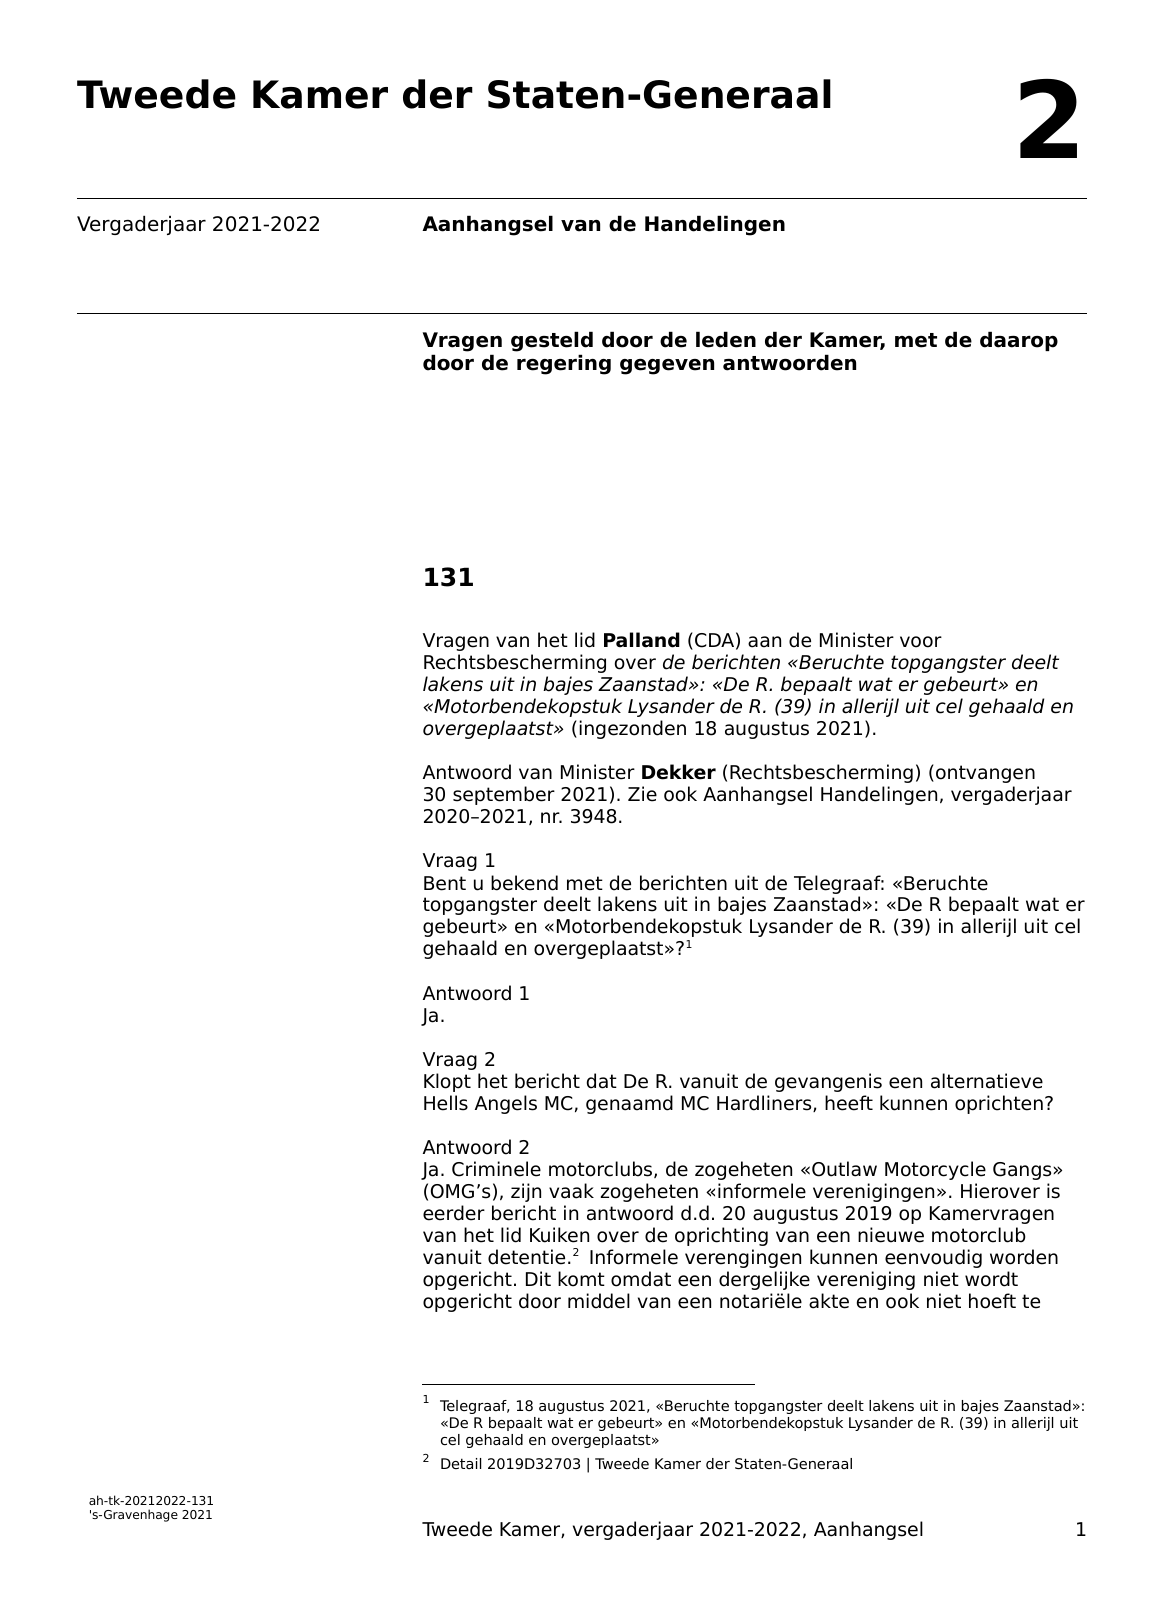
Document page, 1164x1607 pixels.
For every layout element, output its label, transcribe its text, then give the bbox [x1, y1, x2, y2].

table_header 2 [886, 59, 1087, 198]
text Ja. Criminele motorclubs, de zogeheten «Outlaw Motorcycle Gangs» (OMG’s), zijn vaak zogeheten «informele verenigingen». Hierover is eerder bericht in antwoord d.d. 20 augustus 2019 op Kamervragen van het lid Kuiken over de oprichting van een nieuwe motorclub vanuit detentie. Informele verengingen kunnen eenvoudig worden opgericht. Dit komt omdat een dergelijke vereniging niet wordt opgericht door middel van een notariële akte en ook niet hoeft te [422, 1159, 1087, 1313]
text Detail 2019D32703 | Tweede Kamer der Staten-Generaal [422, 1452, 1087, 1474]
text Bent u bekend met de berichten uit de Telegraaf: «Beruchte topgangster deelt lakens uit in bajes Zaanstad»: «De R bepaalt wat er gebeurt» en «Motorbendekopstuk Lysander de R. (39) in allerijl uit cel gehaald en overgeplaatst»? [422, 872, 1087, 960]
text Antwoord van Minister Dekker (Rechtsbescherming) (ontvangen 30 september 2021). Zie ook Aanhangsel Handelingen, vergaderjaar 2020–2021, nr. 3948. [422, 762, 1087, 828]
text Antwoord 1 [422, 982, 1087, 1004]
table_cell Vragen gesteld door de leden der Kamer, met de daarop door de regering gegeven antwoorden [422, 314, 1087, 375]
text ah-tk-20212022-131 [88, 1494, 323, 1508]
text Ja. [422, 1004, 1087, 1026]
text Telegraaf, 18 augustus 2021, «Beruchte topgangster deelt lakens uit in bajes Zaanstad»: «De R bepaalt wat er gebeurt» en «Motorbendekopstuk Lysander de R. (39) in allerijl uit cel gehaald en overgeplaatst» [422, 1393, 1087, 1449]
text 's-Gravenhage 2021 [88, 1508, 323, 1522]
table_cell [77, 314, 422, 375]
text Vraag 2 [422, 1049, 1087, 1071]
table_cell Aanhangsel van de Handelingen [422, 199, 1087, 313]
text Antwoord 2 [422, 1137, 1087, 1159]
text Klopt het bericht dat De R. vanuit de gevangenis een alternatieve Hells Angels MC, genaamd MC Hardliners, heeft kunnen oprichten? [422, 1071, 1087, 1114]
table_header Tweede Kamer der Staten-Generaal [77, 59, 886, 198]
text 131 [422, 563, 1087, 592]
text Vraag 1 [422, 850, 1087, 872]
text Vragen van het lid Palland (CDA) aan de Minister voor Rechtsbescherming over de berichten «Beruchte topgangster deelt lakens uit in bajes Zaanstad»: «De R. bepaalt wat er gebeurt» en «Motorbendekopstuk Lysander de R. (39) in allerijl uit cel gehaald en overgeplaatst» (ingezonden 18 augustus 2021). [422, 630, 1087, 740]
table_cell Vergaderjaar 2021-2022 [77, 199, 422, 313]
